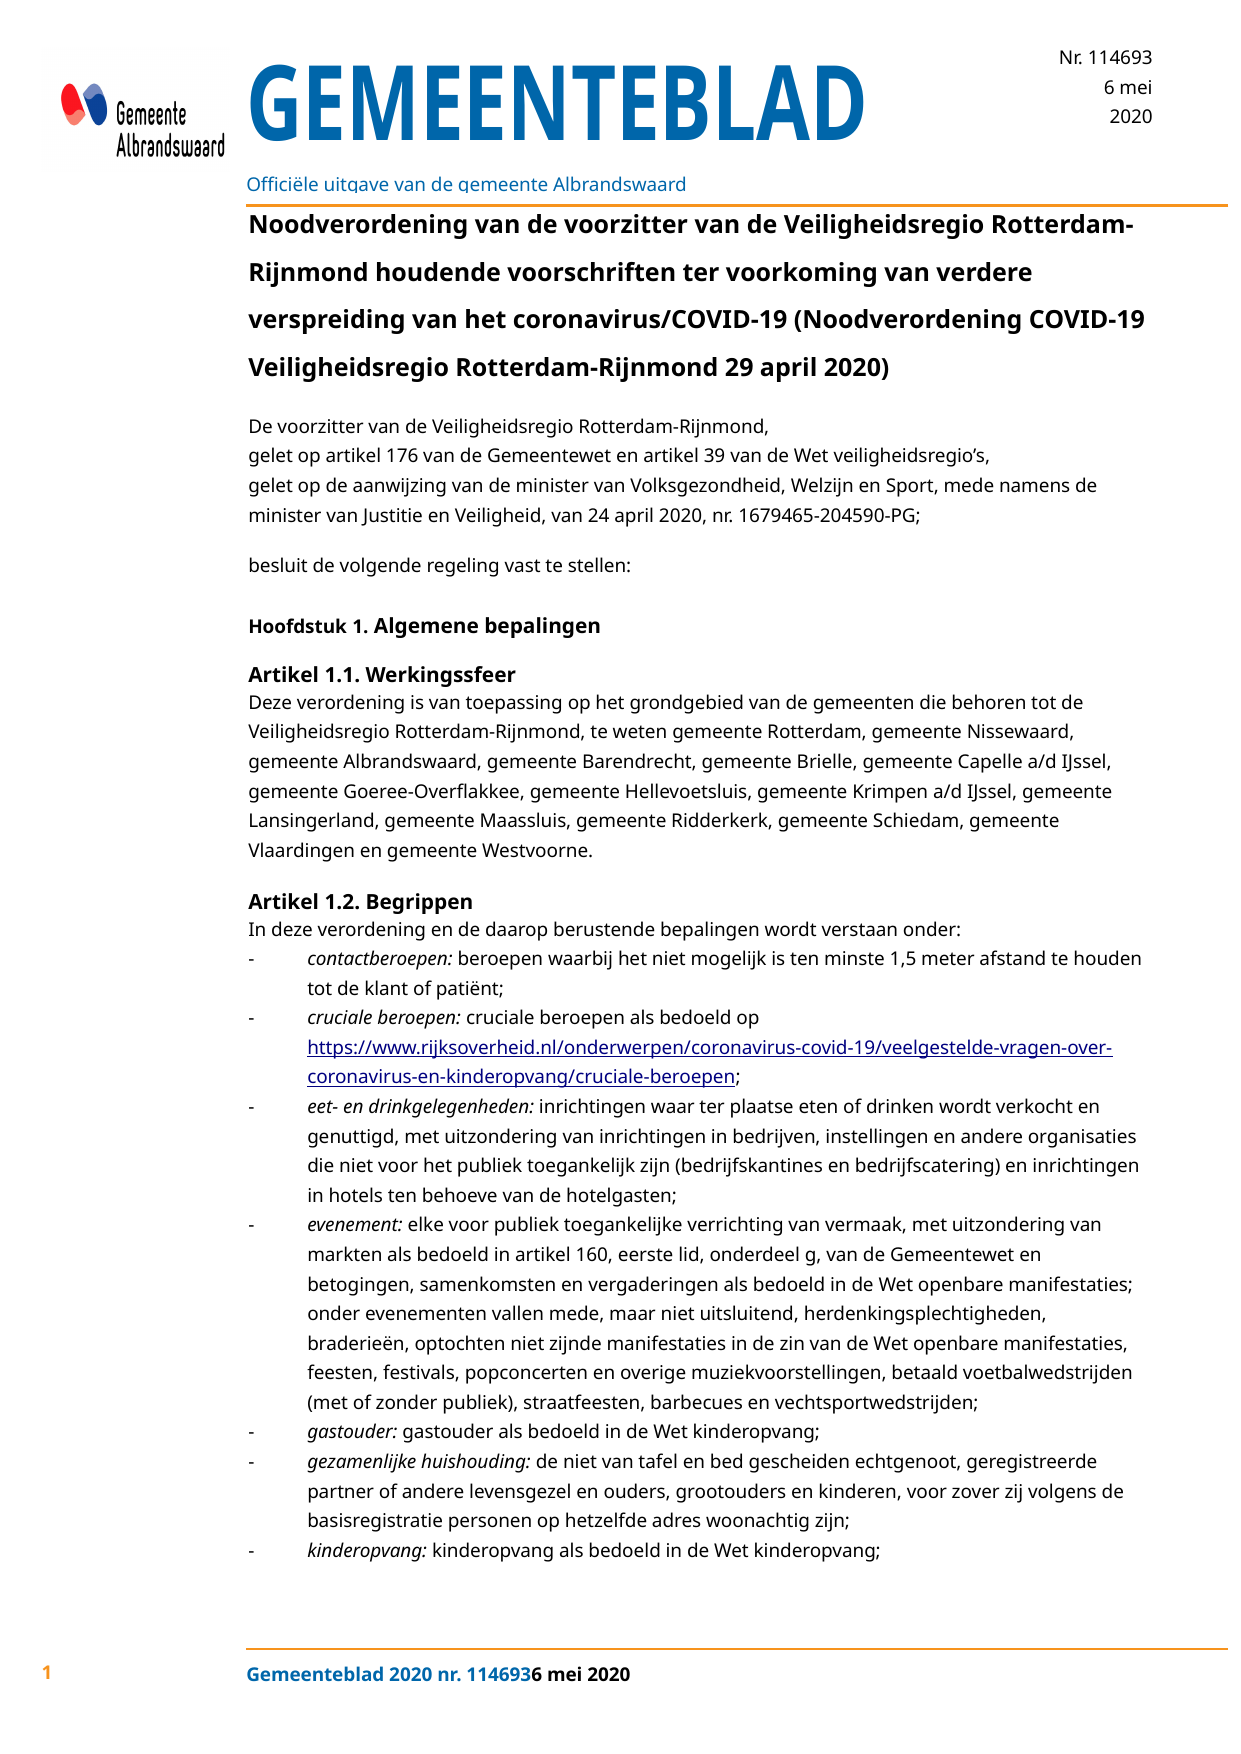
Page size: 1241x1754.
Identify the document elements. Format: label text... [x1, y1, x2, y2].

text Hoofdstuk 1. Algemene bepalingen [248, 611, 1152, 640]
list contactberoepen: beroepen waarbij het niet mogelijk is ten minste 1,5 meter afstand te houden tot de klant of patiënt; [248, 945, 1152, 1001]
list kinderopvang: kinderopvang als bedoeld in de Wet kinderopvang; [248, 1537, 1152, 1563]
text gelet op artikel 176 van de Gemeentewet en artikel 39 van de Wet veiligheidsregio’s, [248, 443, 1152, 468]
list evenement: elke voor publiek toegankelijke verrichting van vermaak, met uitzondering van markten als bedoeld in artikel 160, eerste lid, onderdeel g, van de Gemeentewet en betogingen, samenkomsten en vergaderingen als bedoeld in de Wet openbare manifestaties; onder evenementen vallen mede, maar niet uitsluitend, herdenkingsplechtigheden, braderieën, optochten niet zijnde manifestaties in de zin van de Wet openbare manifestaties, feesten, festivals, popconcerten en overige muziekvoorstellingen, betaald voetbalwedstrijden (met of zonder publiek), straatfeesten, barbecues en vechtsportwedstrijden; [248, 1212, 1152, 1415]
text In deze verordening en de daarop berustende bepalingen wordt verstaan onder: [248, 916, 1152, 942]
text De voorzitter van de Veiligheidsregio Rotterdam-Rijnmond, [248, 413, 1152, 439]
text besluit de volgende regeling vast te stellen: [248, 552, 1152, 578]
text Artikel 1.1. Werkingssfeer [248, 661, 1152, 689]
picture [41, 47, 231, 172]
text Artikel 1.2. Begrippen [248, 887, 1152, 916]
list cruciale beroepen: cruciale beroepen als bedoeld op https://www.rijksoverheid.nl/onderwerpen/coronavirus-covid-19/veelgestelde-vragen-over-coronavirus-en-kinderopvang/cruciale-beroepen; [248, 1004, 1152, 1089]
text Noodverordening van de voorzitter van de Veiligheidsregio Rotterdam-Rijnmond houdende voorschriften ter voorkoming van verdere verspreiding van het coronavirus/COVID-19 (Noodverordening COVID-19 Veiligheidsregio Rotterdam-Rijnmond 29 april 2020) [248, 207, 1152, 384]
list gezamenlijke huishouding: de niet van tafel en bed gescheiden echtgenoot, geregistreerde partner of andere levensgezel en ouders, grootouders en kinderen, voor zover zij volgens de basisregistratie personen op hetzelfde adres woonachtig zijn; [248, 1448, 1152, 1533]
list eet- en drinkgelegenheden: inrichtingen waar ter plaatse eten of drinken wordt verkocht en genuttigd, met uitzondering van inrichtingen in bedrijven, instellingen en andere organisaties die niet voor het publiek toegankelijk zijn (bedrijfskantines en bedrijfscatering) en inrichtingen in hotels ten behoeve van de hotelgasten; [248, 1093, 1152, 1208]
text Deze verordening is van toepassing op het grondgebied van de gemeenten die behoren tot de Veiligheidsregio Rotterdam-Rijnmond, te weten gemeente Rotterdam, gemeente Nissewaard, gemeente Albrandswaard, gemeente Barendrecht, gemeente Brielle, gemeente Capelle a/d IJssel, gemeente Goeree-Overflakkee, gemeente Hellevoetsluis, gemeente Krimpen a/d IJssel, gemeente Lansingerland, gemeente Maassluis, gemeente Ridderkerk, gemeente Schiedam, gemeente Vlaardingen en gemeente Westvoorne. [248, 689, 1152, 863]
list gastouder: gastouder als bedoeld in de Wet kinderopvang; [248, 1419, 1152, 1444]
text gelet op de aanwijzing van de minister van Volksgezondheid, Welzijn en Sport, mede namens de minister van Justitie en Veiligheid, van 24 april 2020, nr. 1679465-204590-PG; [248, 472, 1152, 528]
